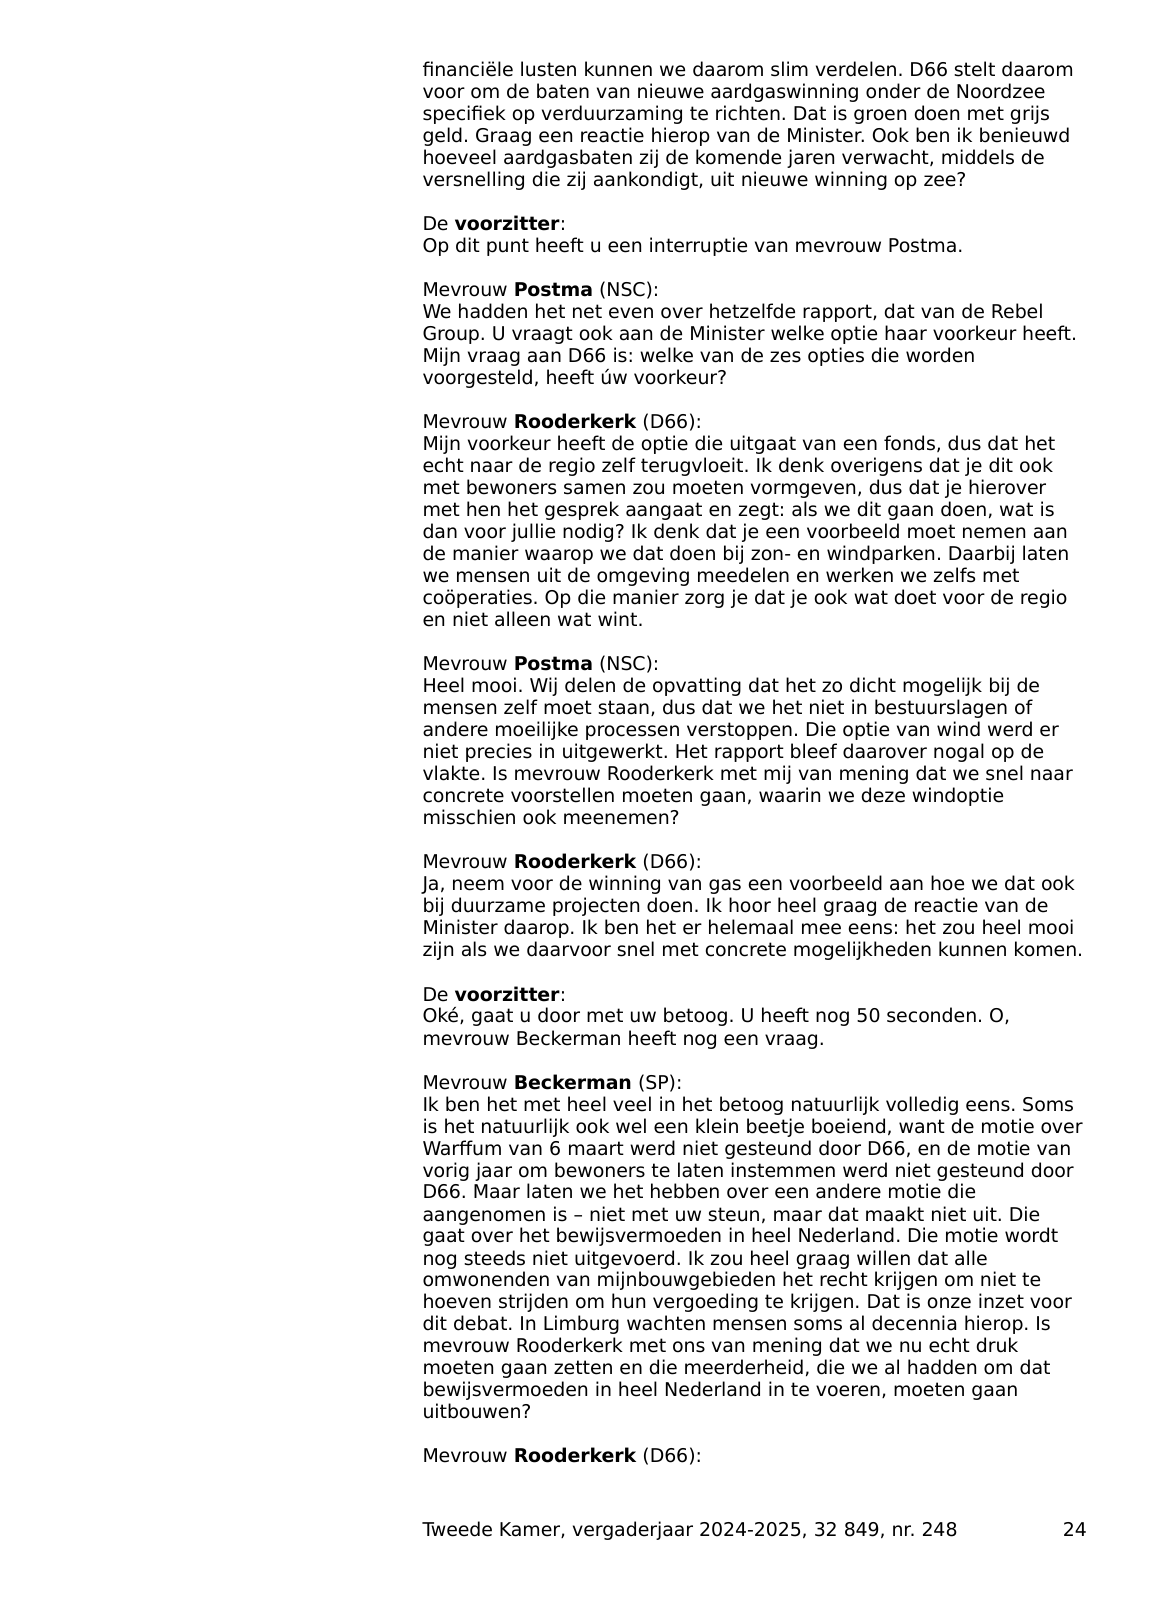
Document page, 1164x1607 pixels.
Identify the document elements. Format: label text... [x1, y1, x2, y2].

text Mijn voorkeur heeft de optie die uitgaat van een fonds, dus dat het echt naar de regio zelf terugvloeit. Ik denk overigens dat je dit ook met bewoners samen zou moeten vormgeven, dus dat je hierover met hen het gesprek aangaat en zegt: als we dit gaan doen, wat is dan voor jullie nodig? Ik denk dat je een voorbeeld moet nemen aan de manier waarop we dat doen bij zon- en windparken. Daarbij laten we mensen uit de omgeving meedelen en werken we zelfs met coöperaties. Op die manier zorg je dat je ook wat doet voor de regio en niet alleen wat wint. [422, 433, 1087, 631]
text Mevrouw Beckerman (SP): [422, 1072, 1087, 1093]
text Mevrouw Rooderkerk (D66): [422, 851, 1087, 873]
text De voorzitter: [422, 213, 1087, 235]
text Ja, neem voor de winning van gas een voorbeeld aan hoe we dat ook bij duurzame projecten doen. Ik hoor heel graag de reactie van de Minister daarop. Ik ben het er helemaal mee eens: het zou heel mooi zijn als we daarvoor snel met concrete mogelijkheden kunnen komen. [422, 873, 1087, 961]
text We hadden het net even over hetzelfde rapport, dat van de Rebel Group. U vraagt ook aan de Minister welke optie haar voorkeur heeft. Mijn vraag aan D66 is: welke van de zes opties die worden voorgesteld, heeft úw voorkeur? [422, 301, 1087, 389]
text Ik ben het met heel veel in het betoog natuurlijk volledig eens. Soms is het natuurlijk ook wel een klein beetje boeiend, want de motie over Warffum van 6 maart werd niet gesteund door D66, en de motie van vorig jaar om bewoners te laten instemmen werd niet gesteund door D66. Maar laten we het hebben over een andere motie die aangenomen is – niet met uw steun, maar dat maakt niet uit. Die gaat over het bewijsvermoeden in heel Nederland. Die motie wordt nog steeds niet uitgevoerd. Ik zou heel graag willen dat alle omwonenden van mijnbouwgebieden het recht krijgen om niet te hoeven strijden om hun vergoeding te krijgen. Dat is onze inzet voor dit debat. In Limburg wachten mensen soms al decennia hierop. Is mevrouw Rooderkerk met ons van mening dat we nu echt druk moeten gaan zetten en die meerderheid, die we al hadden om dat bewijsvermoeden in heel Nederland in te voeren, moeten gaan uitbouwen? [422, 1093, 1087, 1423]
text Op dit punt heeft u een interruptie van mevrouw Postma. [422, 235, 1087, 257]
text Mevrouw Postma (NSC): [422, 653, 1087, 675]
text De voorzitter: [422, 983, 1087, 1005]
text Mevrouw Postma (NSC): [422, 279, 1087, 301]
text Heel mooi. Wij delen de opvatting dat het zo dicht mogelijk bij de mensen zelf moet staan, dus dat we het niet in bestuurslagen of andere moeilijke processen verstoppen. Die optie van wind werd er niet precies in uitgewerkt. Het rapport bleef daarover nogal op de vlakte. Is mevrouw Rooderkerk met mij van mening dat we snel naar concrete voorstellen moeten gaan, waarin we deze windoptie misschien ook meenemen? [422, 675, 1087, 829]
text financiële lusten kunnen we daarom slim verdelen. D66 stelt daarom voor om de baten van nieuwe aardgaswinning onder de Noordzee specifiek op verduurzaming te richten. Dat is groen doen met grijs geld. Graag een reactie hierop van de Minister. Ook ben ik benieuwd hoeveel aardgasbaten zij de komende jaren verwacht, middels de versnelling die zij aankondigt, uit nieuwe winning op zee? [422, 59, 1087, 191]
text Mevrouw Rooderkerk (D66): [422, 1445, 1087, 1467]
text Mevrouw Rooderkerk (D66): [422, 411, 1087, 433]
text Oké, gaat u door met uw betoog. U heeft nog 50 seconden. O, mevrouw Beckerman heeft nog een vraag. [422, 1005, 1087, 1049]
